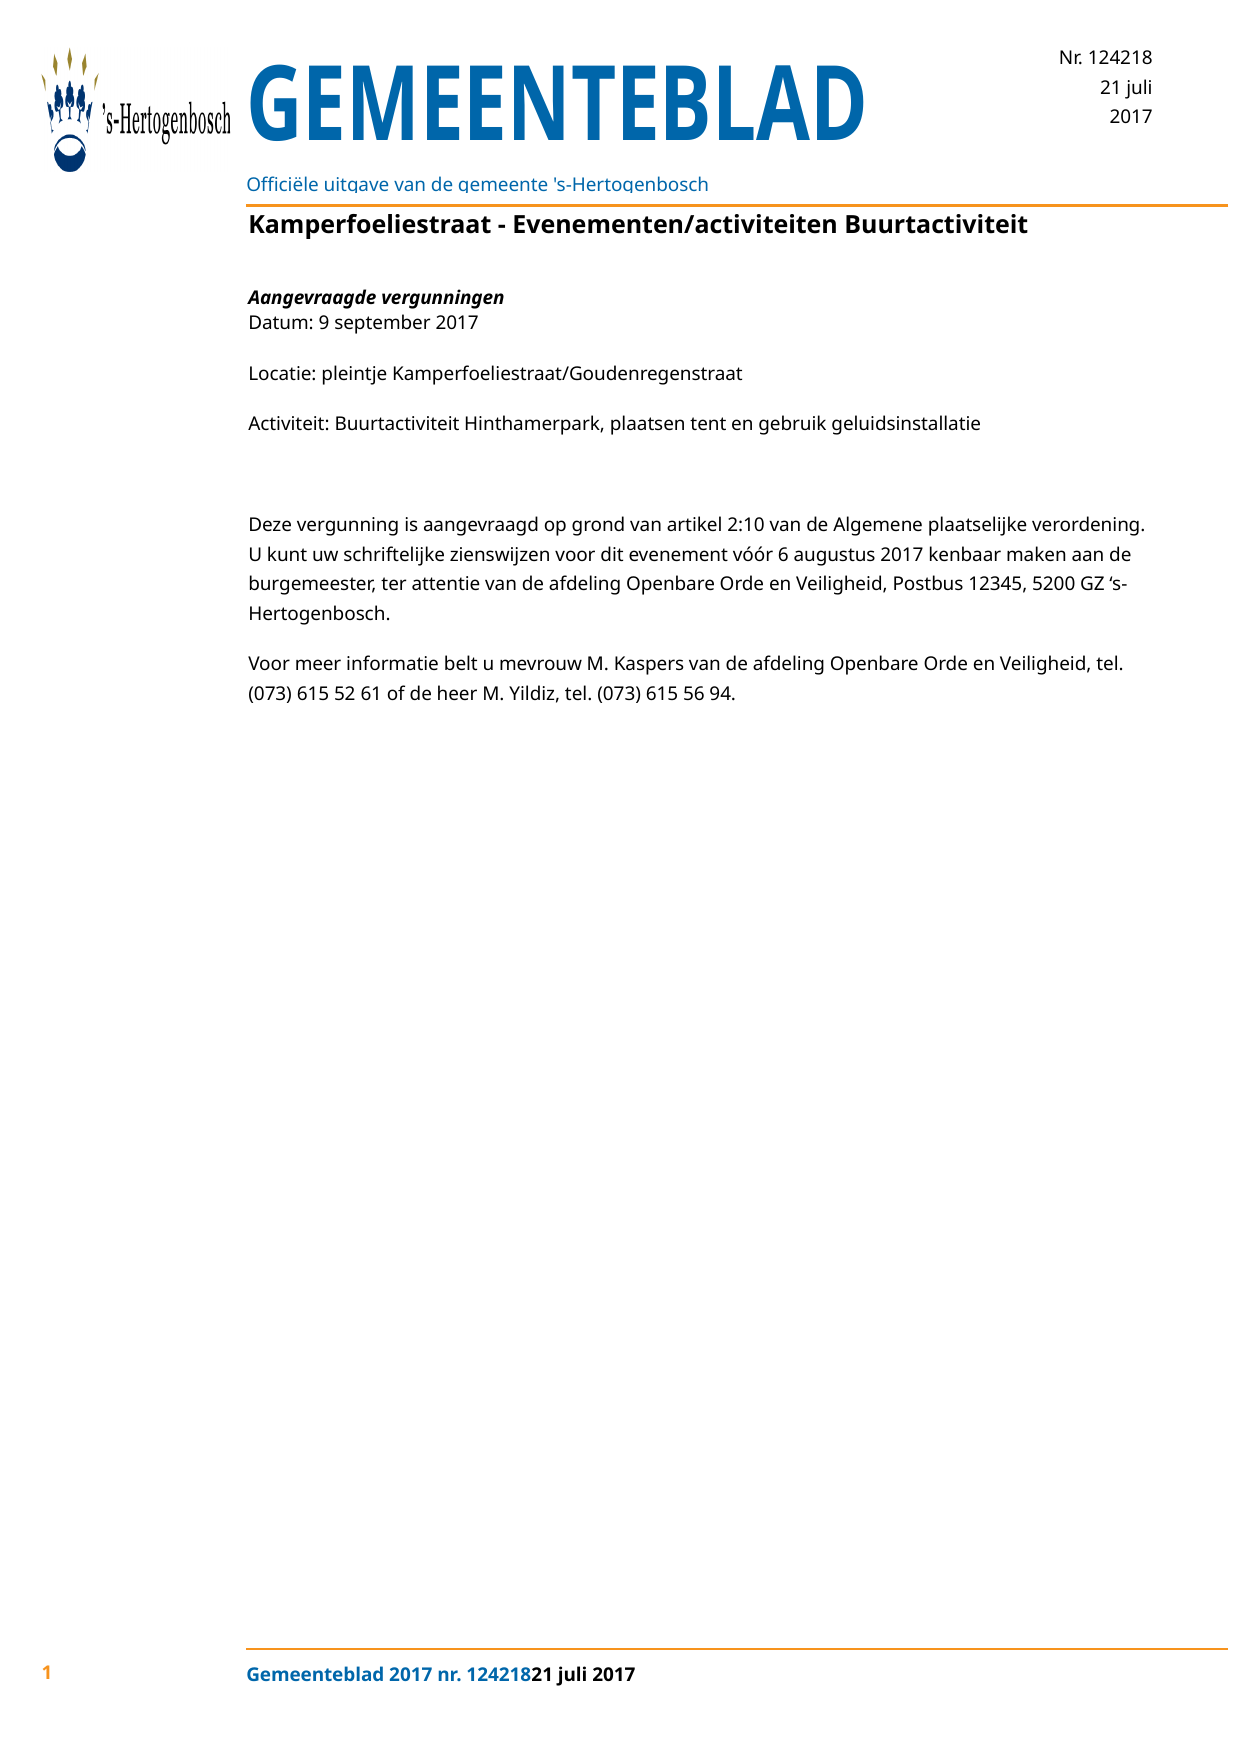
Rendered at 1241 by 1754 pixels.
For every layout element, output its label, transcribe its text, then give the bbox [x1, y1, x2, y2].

text Deze vergunning is aangevraagd op grond van artikel 2:10 van de Algemene plaatselijke verordening. U kunt uw schriftelijke zienswijzen voor dit evenement vóór 6 augustus 2017 kenbaar maken aan de burgemeester, ter attentie van de afdeling Openbare Orde en Veiligheid, Postbus 12345, 5200 GZ ‘s-Hertogenbosch. [248, 511, 1152, 626]
text Datum: 9 september 2017 [248, 309, 1152, 335]
picture [41, 47, 231, 172]
text Activiteit: Buurtactiviteit Hinthamerpark, plaatsen tent en gebruik geluidsinstallatie [248, 410, 1152, 436]
text Locatie: pleintje Kamperfoeliestraat/Goudenregenstraat [248, 360, 1152, 386]
text Voor meer informatie belt u mevrouw M. Kaspers van de afdeling Openbare Orde en Veiligheid, tel. (073) 615 52 61 of de heer M. Yildiz, tel. (073) 615 56 94. [248, 650, 1152, 706]
text Aangevraagde vergunningen [248, 284, 1152, 309]
text Kamperfoeliestraat - Evenementen/activiteiten Buurtactiviteit [248, 207, 1152, 241]
